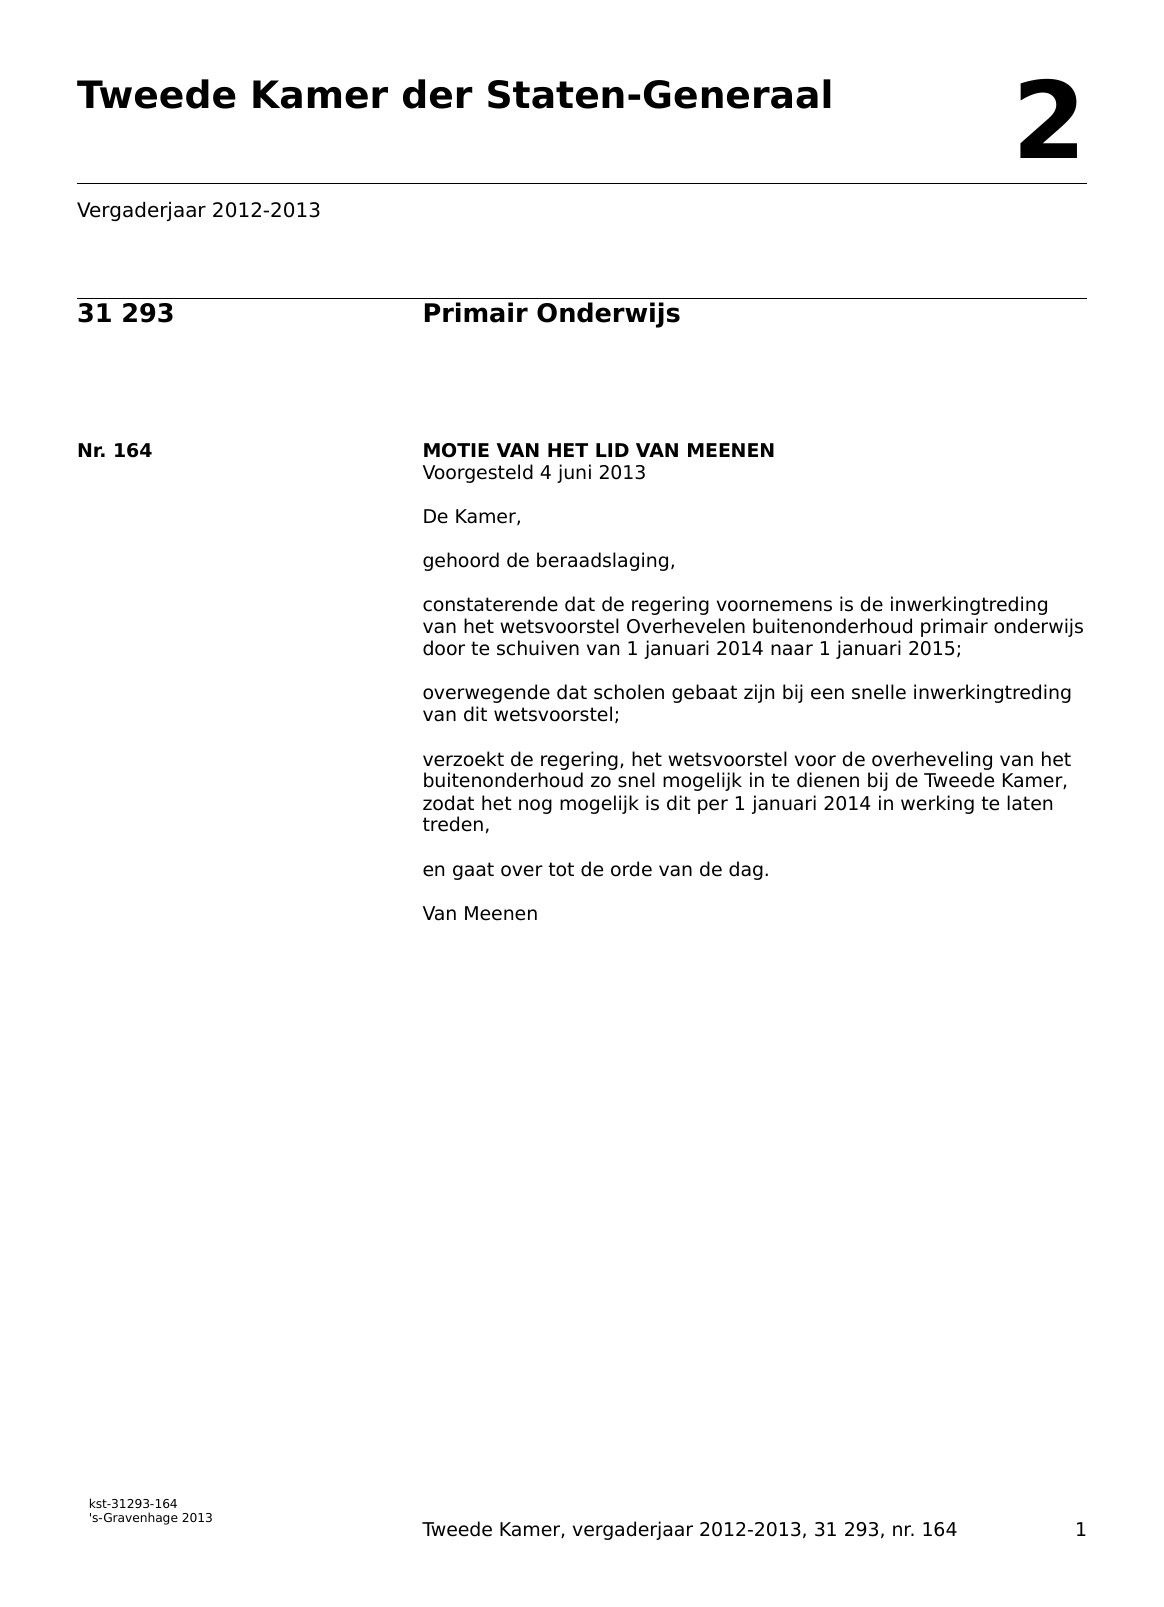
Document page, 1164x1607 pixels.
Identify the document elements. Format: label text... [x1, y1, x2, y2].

table_cell Vergaderjaar 2012-2013 [77, 184, 1087, 298]
text 's-Gravenhage 2013 [88, 1511, 323, 1525]
text Voorgesteld 4 juni 2013 [422, 462, 1087, 484]
text kst-31293-164 [88, 1497, 323, 1511]
text De Kamer, [422, 506, 1087, 528]
text Van Meenen [422, 903, 1087, 925]
text overwegende dat scholen gebaat zijn bij een snelle inwerkingtreding van dit wetsvoorstel; [422, 682, 1087, 726]
table_header 2 [886, 59, 1087, 183]
text verzoekt de regering, het wetsvoorstel voor de overheveling van het buitenonderhoud zo snel mogelijk in te dienen bij de Tweede Kamer, zodat het nog mogelijk is dit per 1 januari 2014 in werking te laten treden, [422, 748, 1087, 836]
text en gaat over tot de orde van de dag. [422, 858, 1087, 881]
subtitle Nr. 164 MOTIE VAN HET LID VAN MEENEN [77, 440, 1087, 462]
text gehoord de beraadslaging, [422, 550, 1087, 572]
subtitle 31 293 Primair Onderwijs [77, 299, 1087, 329]
table_header Tweede Kamer der Staten-Generaal [77, 59, 886, 183]
text constaterende dat de regering voornemens is de inwerkingtreding van het wetsvoorstel Overhevelen buitenonderhoud primair onderwijs door te schuiven van 1 januari 2014 naar 1 januari 2015; [422, 594, 1087, 660]
